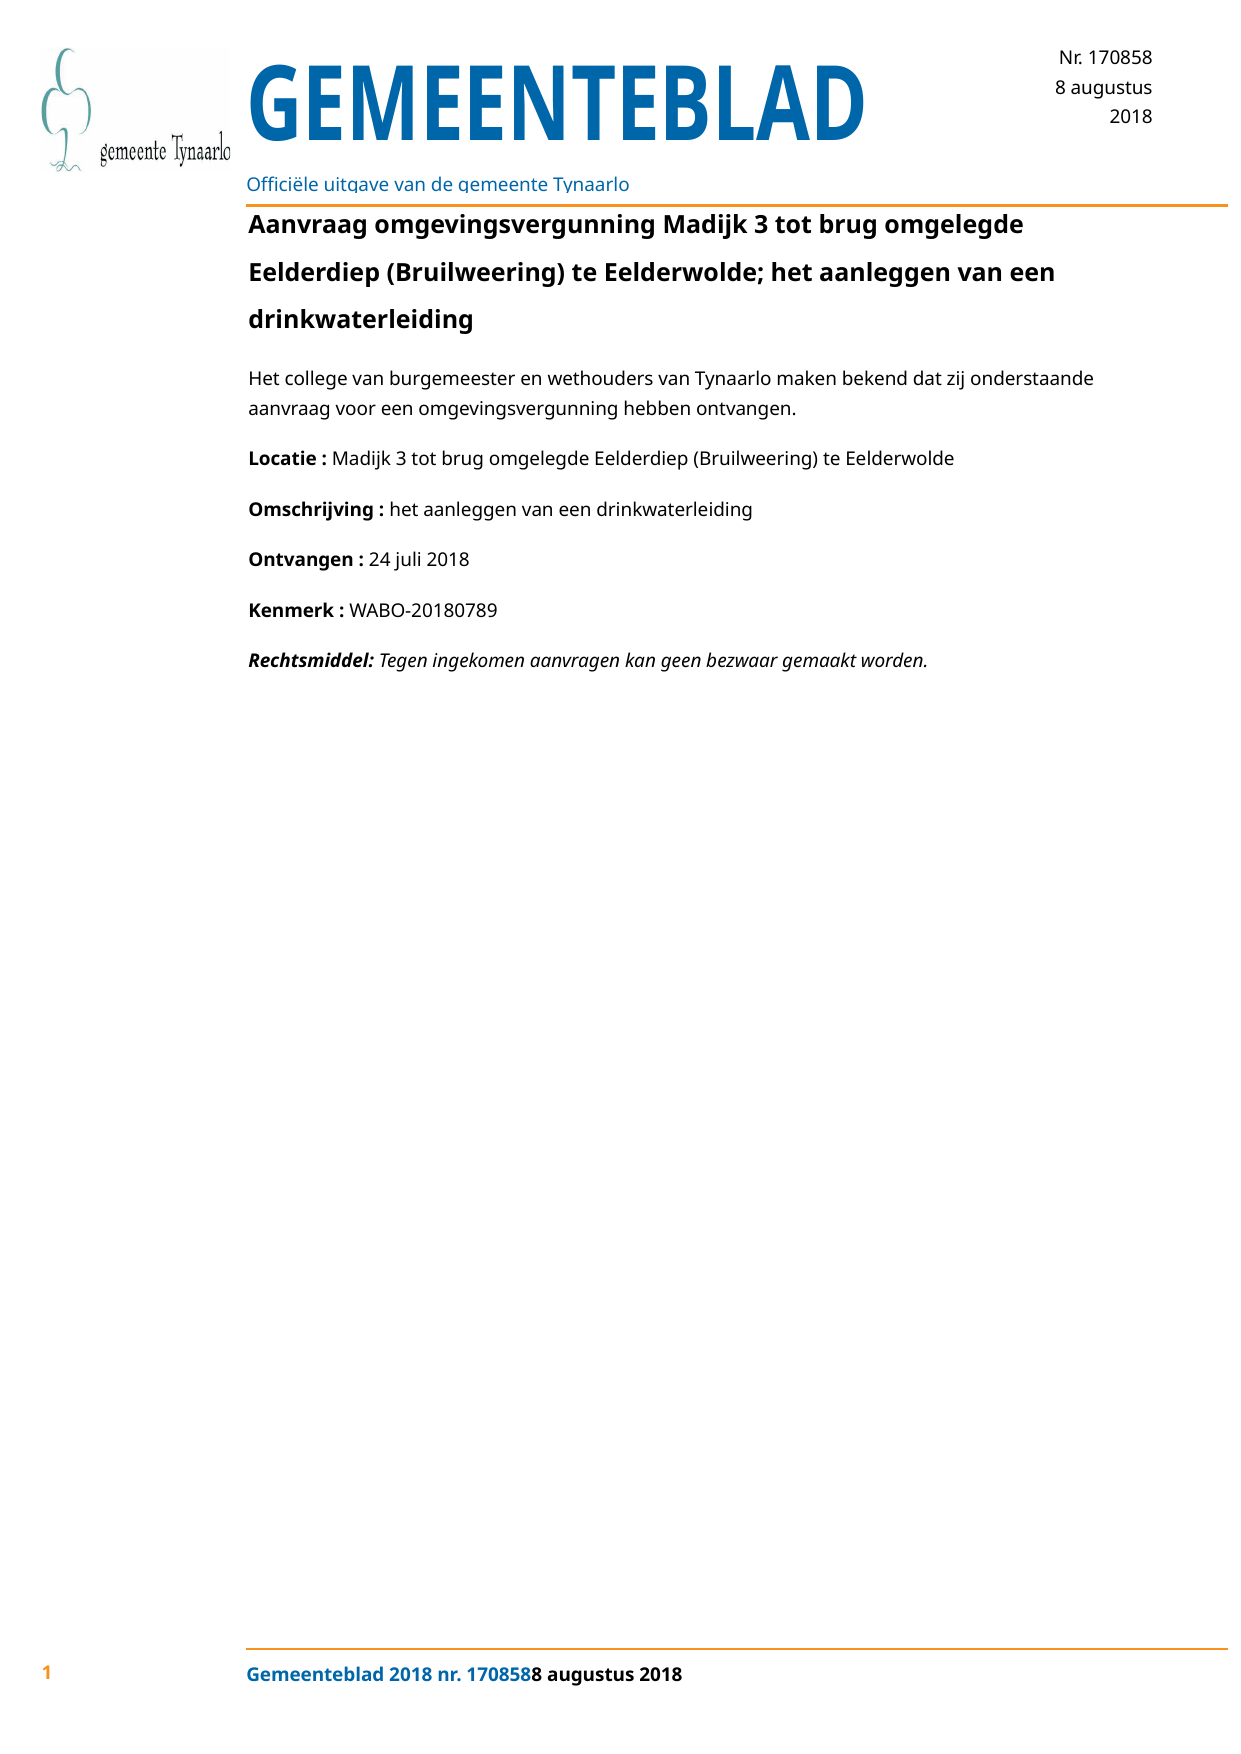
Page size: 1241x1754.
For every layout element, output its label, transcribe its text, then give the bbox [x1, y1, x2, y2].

text Aanvraag omgevingsvergunning Madijk 3 tot brug omgelegde Eelderdiep (Bruilweering) te Eelderwolde; het aanleggen van een drinkwaterleiding [248, 207, 1152, 336]
text Omschrijving : het aanleggen van een drinkwaterleiding [248, 496, 1152, 522]
text Het college van burgemeester en wethouders van Tynaarlo maken bekend dat zij onderstaande aanvraag voor een omgevingsvergunning hebben ontvangen. [248, 366, 1152, 421]
text Locatie : Madijk 3 tot brug omgelegde Eelderdiep (Bruilweering) te Eelderwolde [248, 446, 1152, 471]
text Rechtsmiddel: Tegen ingekomen aanvragen kan geen bezwaar gemaakt worden. [248, 647, 1152, 673]
text Kenmerk : WABO-20180789 [248, 597, 1152, 622]
text Ontvangen : 24 juli 2018 [248, 546, 1152, 572]
picture [41, 47, 231, 172]
